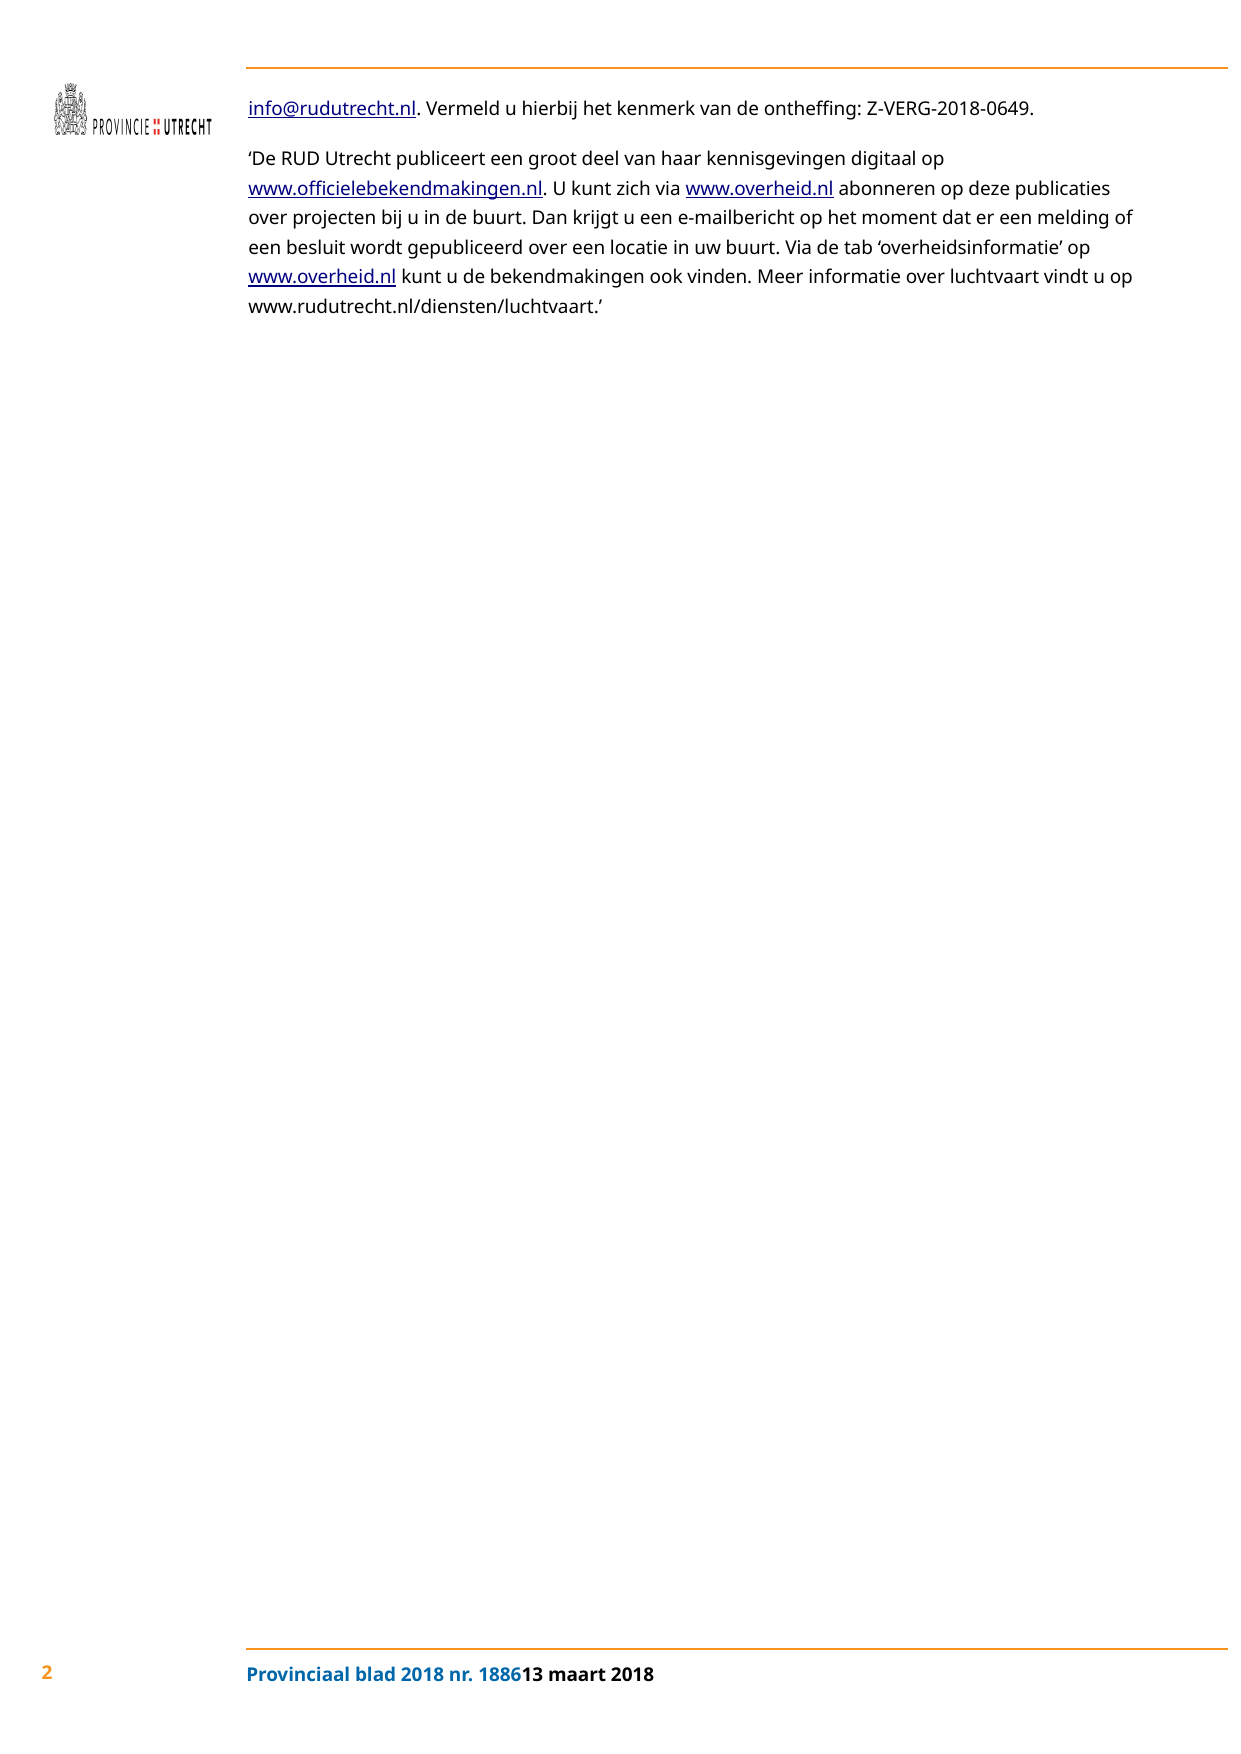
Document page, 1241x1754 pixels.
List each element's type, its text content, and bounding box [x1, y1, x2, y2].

text info@rudutrecht.nl. Vermeld u hierbij het kenmerk van de ontheffing: Z-VERG-2018-0649. [248, 95, 1152, 121]
picture [41, 47, 231, 172]
text ‘De RUD Utrecht publiceert een groot deel van haar kennisgevingen digitaal op www.officielebekendmakingen.nl. U kunt zich via www.overheid.nl abonneren op deze publicaties over projecten bij u in de buurt. Dan krijgt u een e-mailbericht op het moment dat er een melding of een besluit wordt gepubliceerd over een locatie in uw buurt. Via de tab ‘overheidsinformatie’ op www.overheid.nl kunt u de bekendmakingen ook vinden. Meer informatie over luchtvaart vindt u op www.rudutrecht.nl/diensten/luchtvaart.’ [248, 145, 1152, 319]
